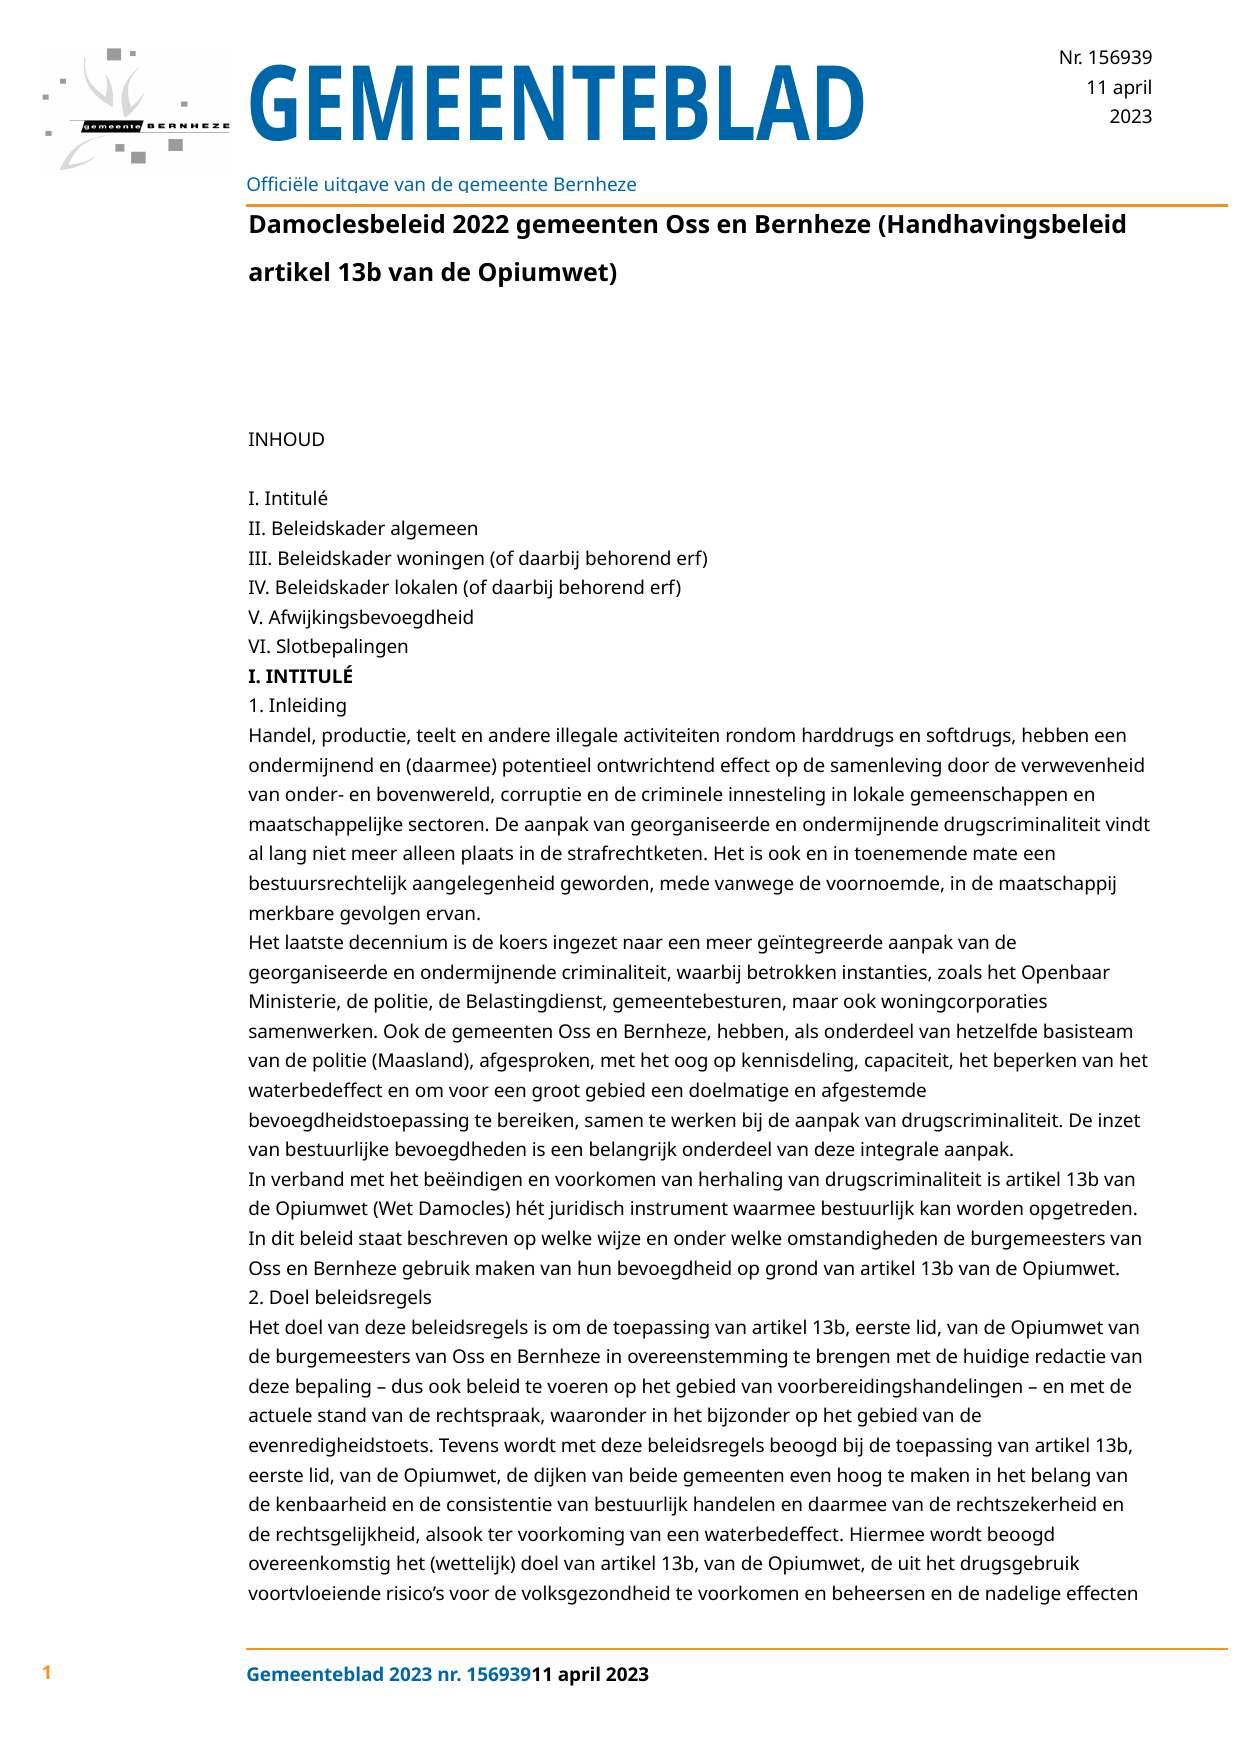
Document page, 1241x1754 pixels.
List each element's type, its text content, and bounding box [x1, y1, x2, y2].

text Het laatste decennium is de koers ingezet naar een meer geïntegreerde aanpak van de georganiseerde en ondermijnende criminaliteit, waarbij betrokken instanties, zoals het Openbaar Ministerie, de politie, de Belastingdienst, gemeentebesturen, maar ook woningcorporaties samenwerken. Ook de gemeenten Oss en Bernheze, hebben, als onderdeel van hetzelfde basisteam van de politie (Maasland), afgesproken, met het oog op kennisdeling, capaciteit, het beperken van het waterbedeffect en om voor een groot gebied een doelmatige en afgestemde bevoegdheidstoepassing te bereiken, samen te werken bij de aanpak van drugscriminaliteit. De inzet van bestuurlijke bevoegdheden is een belangrijk onderdeel van deze integrale aanpak. [248, 929, 1152, 1162]
text Het doel van deze beleidsregels is om de toepassing van artikel 13b, eerste lid, van de Opiumwet van de burgemeesters van Oss en Bernheze in overeenstemming te brengen met de huidige redactie van deze bepaling – dus ook beleid te voeren op het gebied van voorbereidingshandelingen – en met de actuele stand van de rechtspraak, waaronder in het bijzonder op het gebied van de evenredigheidstoets. Tevens wordt met deze beleidsregels beoogd bij de toepassing van artikel 13b, eerste lid, van de Opiumwet, de dijken van beide gemeenten even hoog te maken in het belang van de kenbaarheid en de consistentie van bestuurlijk handelen en daarmee van de rechtszekerheid en de rechtsgelijkheid, alsook ter voorkoming van een waterbedeffect. Hiermee wordt beoogd overeenkomstig het (wettelijk) doel van artikel 13b, van de Opiumwet, de uit het drugsgebruik voortvloeiende risico’s voor de volksgezondheid te voorkomen en beheersen en de nadelige effecten [248, 1314, 1152, 1606]
text I. INTITULÉ [248, 663, 1152, 689]
text VI. Slotbepalingen [248, 633, 1152, 659]
text 1. Inleiding [248, 693, 1152, 718]
text IV. Beleidskader lokalen (of daarbij behorend erf) [248, 574, 1152, 600]
text I. Intitulé [248, 486, 1152, 511]
text In verband met het beëindigen en voorkomen van herhaling van drugscriminaliteit is artikel 13b van de Opiumwet (Wet Damocles) hét juridisch instrument waarmee bestuurlijk kan worden opgetreden. In dit beleid staat beschreven op welke wijze en onder welke omstandigheden de burgemeesters van Oss en Bernheze gebruik maken van hun bevoegdheid op grond van artikel 13b van de Opiumwet. [248, 1166, 1152, 1280]
text INHOUD [248, 426, 1152, 452]
text III. Beleidskader woningen (of daarbij behorend erf) [248, 545, 1152, 570]
text 2. Doel beleidsregels [248, 1284, 1152, 1310]
picture [41, 47, 231, 172]
text Damoclesbeleid 2022 gemeenten Oss en Bernheze (Handhavingsbeleid artikel 13b van de Opiumwet) [248, 207, 1152, 288]
text Handel, productie, teelt en andere illegale activiteiten rondom harddrugs en softdrugs, hebben een ondermijnend en (daarmee) potentieel ontwrichtend effect op de samenleving door de verwevenheid van onder- en bovenwereld, corruptie en de criminele innesteling in lokale gemeenschappen en maatschappelijke sectoren. De aanpak van georganiseerde en ondermijnende drugscriminaliteit vindt al lang niet meer alleen plaats in de strafrechtketen. Het is ook en in toenemende mate een bestuursrechtelijk aangelegenheid geworden, mede vanwege de voornoemde, in de maatschappij merkbare gevolgen ervan. [248, 722, 1152, 925]
text II. Beleidskader algemeen [248, 515, 1152, 541]
text V. Afwijkingsbevoegdheid [248, 604, 1152, 629]
